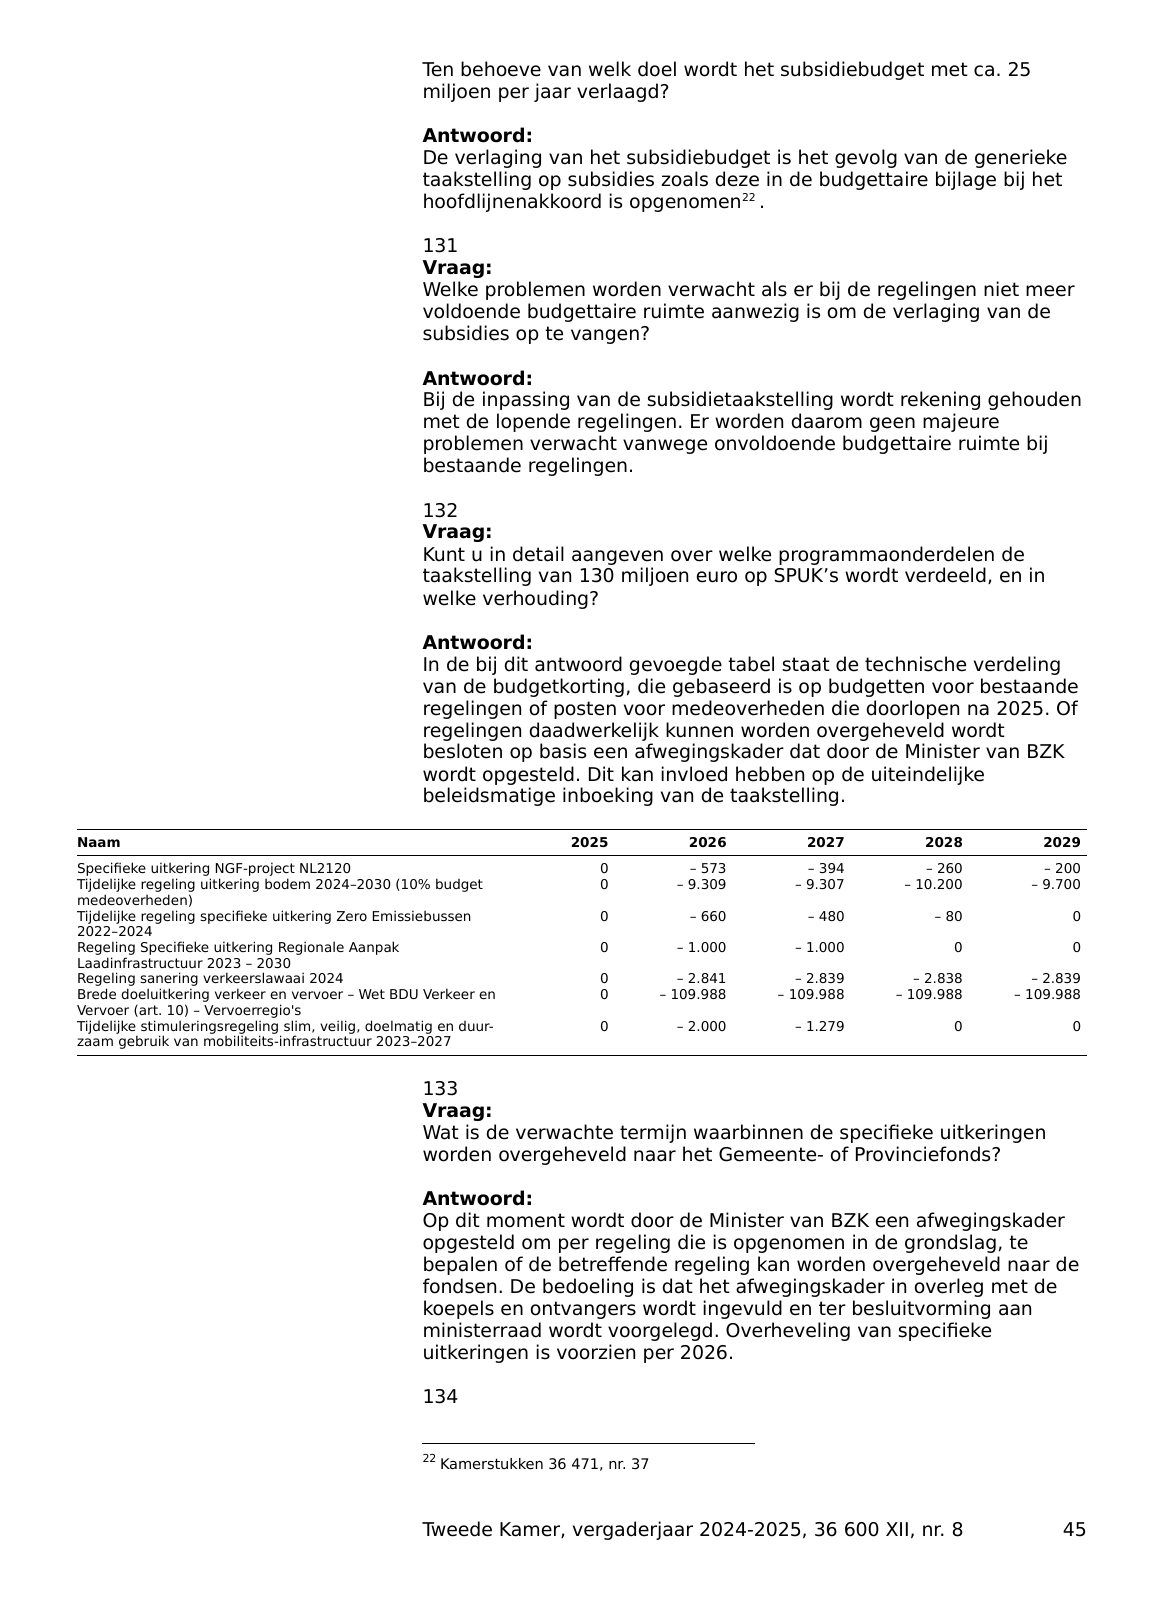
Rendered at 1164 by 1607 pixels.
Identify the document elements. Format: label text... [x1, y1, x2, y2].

text Bij de inpassing van de subsidietaakstelling wordt rekening gehouden met de lopende regelingen. Er worden daarom geen majeure problemen verwacht vanwege onvoldoende budgettaire ruimte bij bestaande regelingen. [422, 389, 1087, 477]
table_cell 0 [496, 940, 614, 971]
text Ten behoeve van welk doel wordt het subsidiebudget met ca. 25 miljoen per jaar verlaagd? [422, 59, 1087, 103]
text Antwoord: [422, 632, 1087, 653]
table_cell – 9.309 [614, 877, 732, 908]
table_header 2026 [614, 830, 732, 855]
table_cell – 260 [850, 856, 968, 877]
text Kamerstukken 36 471, nr. 37 [422, 1452, 1087, 1474]
table_cell 0 [969, 940, 1087, 971]
text Antwoord: [422, 125, 1087, 147]
table_cell 0 [496, 908, 614, 940]
text Wat is de verwachte termijn waarbinnen de specifieke uitkeringen worden overgeheveld naar het Gemeente- of Provinciefonds? [422, 1122, 1087, 1166]
text Welke problemen worden verwacht als er bij de regelingen niet meer voldoende budgettaire ruimte aanwezig is om de verlaging van de subsidies op te vangen? [422, 279, 1087, 345]
text De verlaging van het subsidiebudget is het gevolg van de generieke taakstelling op subsidies zoals deze in de budgettaire bijlage bij het hoofdlijnenakkoord is opgenomen. [422, 147, 1087, 213]
table_cell Tijdelijke regeling specifieke uitkering Zero Emissiebussen 2022–2024 [77, 908, 496, 940]
table_cell 0 [850, 1019, 968, 1054]
table_cell – 2.839 [732, 971, 850, 987]
table_header 2025 [496, 830, 614, 855]
table_cell 0 [496, 1019, 614, 1054]
text Antwoord: [422, 367, 1087, 389]
text 134 [422, 1386, 1087, 1408]
text Kunt u in detail aangeven over welke programmaonderdelen de taakstelling van 130 miljoen euro op SPUK’s wordt verdeeld, en in welke verhouding? [422, 543, 1087, 609]
text Vraag: [422, 257, 1087, 279]
text In de bij dit antwoord gevoegde tabel staat de technische verdeling van de budgetkorting, die gebaseerd is op budgetten voor bestaande regelingen of posten voor medeoverheden die doorlopen na 2025. Of regelingen daadwerkelijk kunnen worden overgeheveld wordt besloten op basis een afwegingskader dat door de Minister van BZK wordt opgesteld. Dit kan invloed hebben op de uiteindelijke beleidsmatige inboeking van de taakstelling. [422, 653, 1087, 807]
table_cell – 1.000 [614, 940, 732, 971]
table_cell – 480 [732, 908, 850, 940]
table_cell Regeling Specifieke uitkering Regionale Aanpak Laadinfrastructuur 2023 – 2030 [77, 940, 496, 971]
text Vraag: [422, 521, 1087, 543]
table_cell 0 [969, 1019, 1087, 1054]
table_cell – 109.988 [850, 987, 968, 1018]
text 131 [422, 235, 1087, 257]
table_cell 0 [496, 877, 614, 908]
table_cell – 9.307 [732, 877, 850, 908]
table_cell – 109.988 [969, 987, 1087, 1018]
text Vraag: [422, 1100, 1087, 1122]
table_cell Tijdelijke stimuleringsregeling slim, veilig, doelmatig en duur-zaam gebruik van mobiliteits-infrastructuur 2023–2027 [77, 1019, 496, 1054]
table_cell – 2.838 [850, 971, 968, 987]
table_cell – 200 [969, 856, 1087, 877]
table_cell – 1.000 [732, 940, 850, 971]
text 133 [422, 1078, 1087, 1100]
table_cell – 660 [614, 908, 732, 940]
table_cell – 109.988 [732, 987, 850, 1018]
table_cell Regeling sanering verkeerslawaai 2024 [77, 971, 496, 987]
table_cell – 10.200 [850, 877, 968, 908]
text Antwoord: [422, 1188, 1087, 1210]
table_cell – 9.700 [969, 877, 1087, 908]
text Op dit moment wordt door de Minister van BZK een afwegingskader opgesteld om per regeling die is opgenomen in de grondslag, te bepalen of de betreffende regeling kan worden overgeheveld naar de fondsen. De bedoeling is dat het afwegingskader in overleg met de koepels en ontvangers wordt ingevuld en ter besluitvorming aan ministerraad wordt voorgelegd. Overheveling van specifieke uitkeringen is voorzien per 2026. [422, 1210, 1087, 1364]
table_cell – 2.839 [969, 971, 1087, 987]
table_cell 0 [496, 971, 614, 987]
table_cell Tijdelijke regeling uitkering bodem 2024–2030 (10% budget medeoverheden) [77, 877, 496, 908]
table_cell – 2.000 [614, 1019, 732, 1054]
table_cell – 573 [614, 856, 732, 877]
table_cell – 109.988 [614, 987, 732, 1018]
table_cell – 2.841 [614, 971, 732, 987]
table_cell Specifieke uitkering NGF-project NL2120 [77, 856, 496, 877]
table_cell 0 [969, 908, 1087, 940]
table_cell 0 [496, 856, 614, 877]
text 132 [422, 499, 1087, 521]
table_cell Brede doeluitkering verkeer en vervoer – Wet BDU Verkeer en Vervoer (art. 10) – Vervoerregio's [77, 987, 496, 1018]
table_cell 0 [850, 940, 968, 971]
table_header 2028 [850, 830, 968, 855]
table_cell – 1.279 [732, 1019, 850, 1054]
table_cell – 394 [732, 856, 850, 877]
table_header 2027 [732, 830, 850, 855]
table_cell 0 [496, 987, 614, 1018]
table_header 2029 [969, 830, 1087, 855]
table_cell – 80 [850, 908, 968, 940]
table_header Naam [77, 830, 496, 855]
